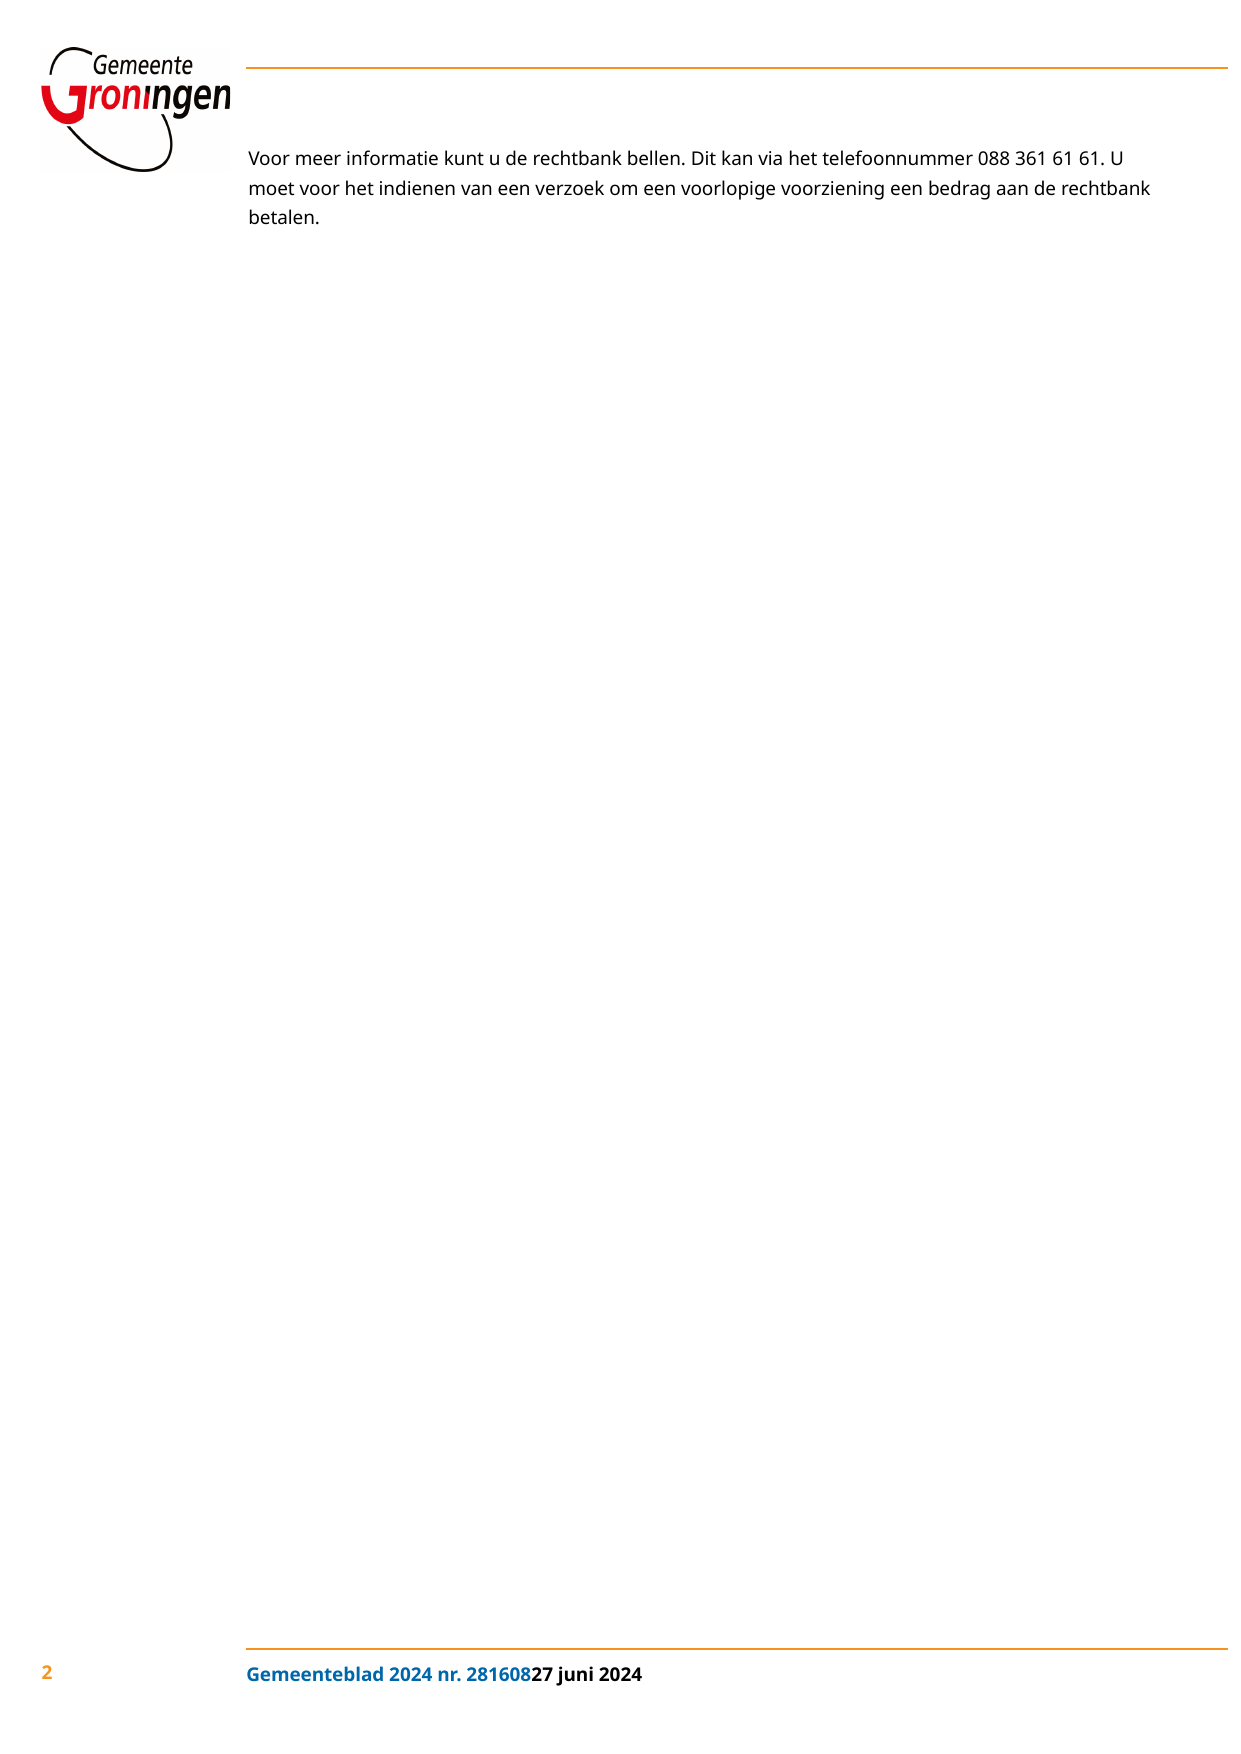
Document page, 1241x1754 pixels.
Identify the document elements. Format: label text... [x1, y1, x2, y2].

text Voor meer informatie kunt u de rechtbank bellen. Dit kan via het telefoonnummer 088 361 61 61. U moet voor het indienen van een verzoek om een voorlopige voorziening een bedrag aan de rechtbank betalen. [248, 145, 1152, 230]
picture [41, 47, 231, 172]
